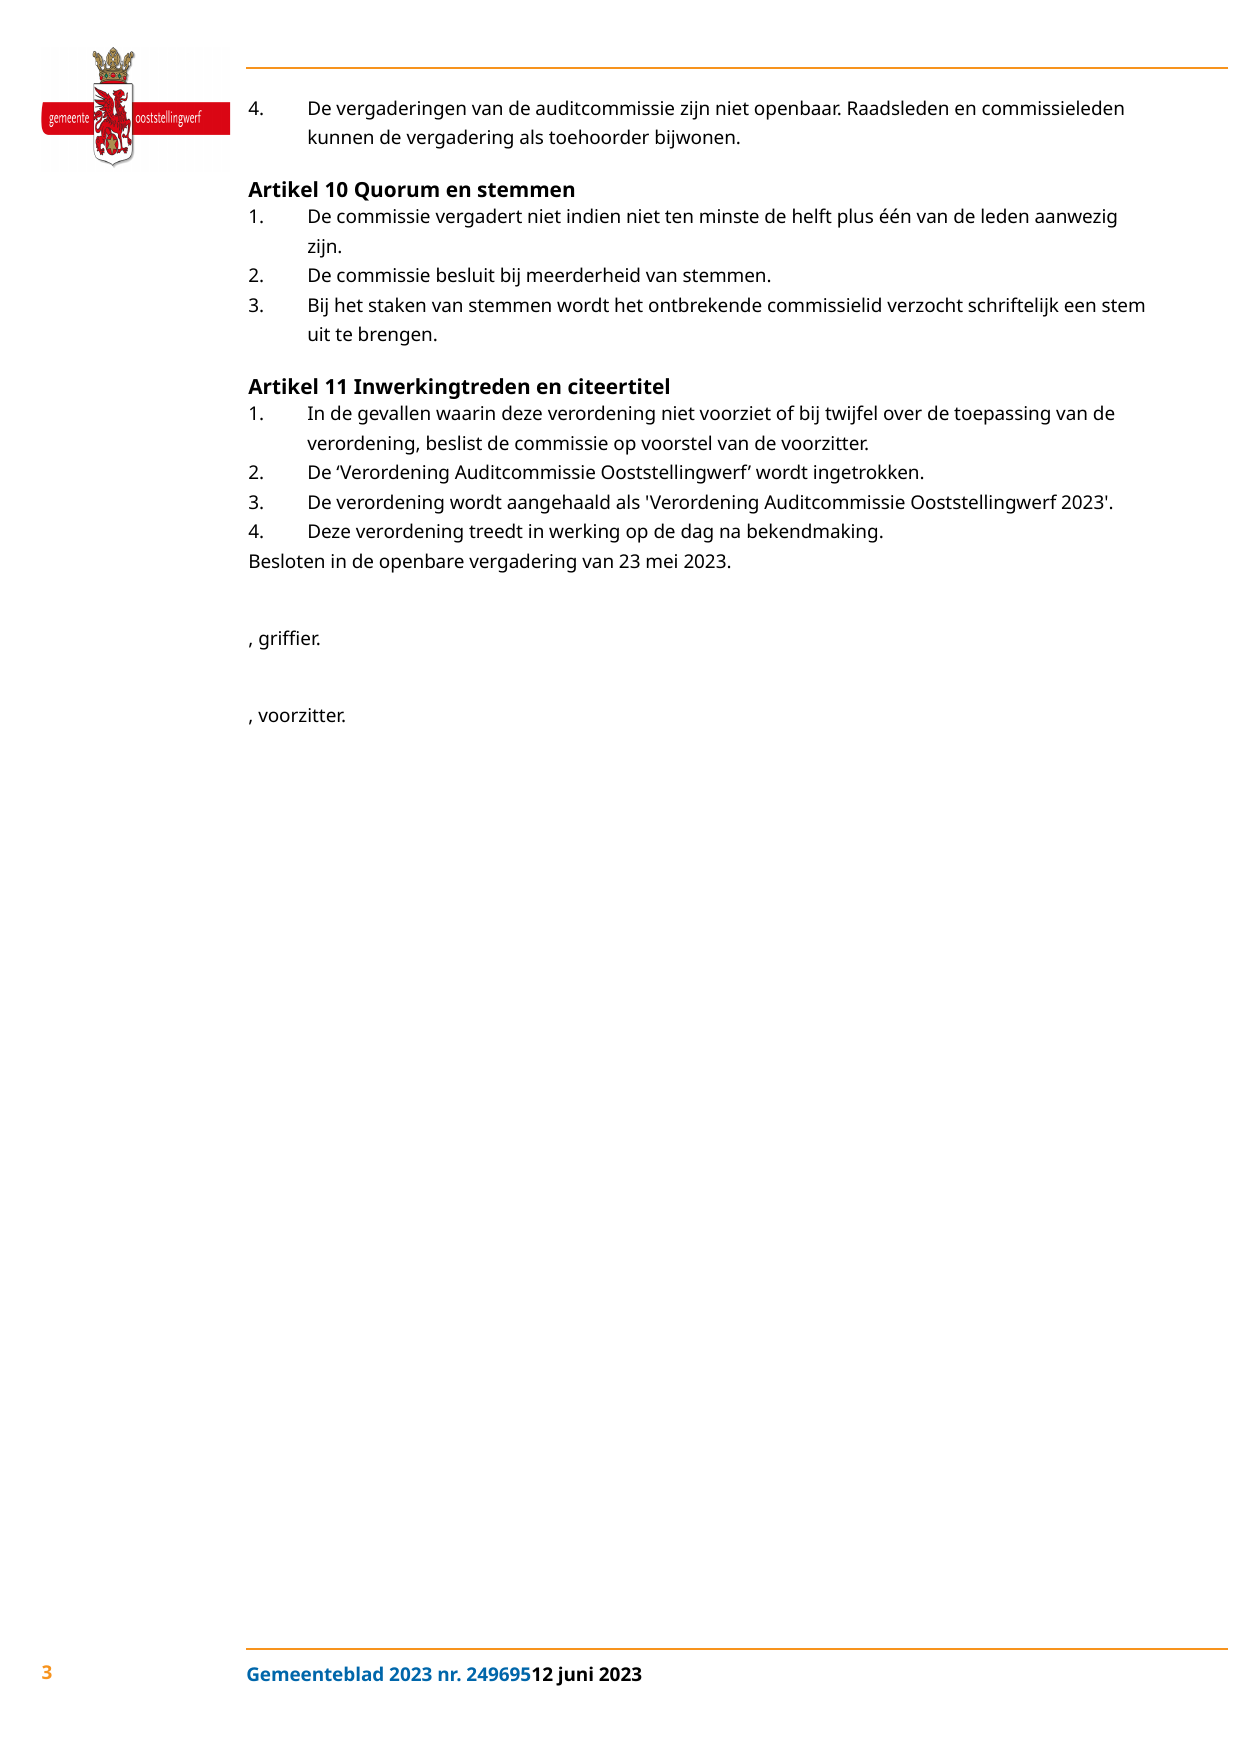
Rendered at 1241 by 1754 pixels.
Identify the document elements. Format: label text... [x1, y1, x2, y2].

list Bij het staken van stemmen wordt het ontbrekende commissielid verzocht schriftelijk een stem uit te brengen. [248, 292, 1152, 347]
list De commissie besluit bij meerderheid van stemmen. [248, 262, 1152, 288]
list De vergaderingen van de auditcommissie zijn niet openbaar. Raadsleden en commissieleden kunnen de vergadering als toehoorder bijwonen. [248, 95, 1152, 150]
picture [41, 47, 231, 172]
text , voorzitter. [248, 703, 1152, 728]
text Artikel 10 Quorum en stemmen [248, 175, 1152, 203]
list De commissie vergadert niet indien niet ten minste de helft plus één van de leden aanwezig zijn. [248, 203, 1152, 258]
list De verordening wordt aangehaald als 'Verordening Auditcommissie Ooststellingwerf 2023'. [248, 489, 1152, 515]
text Besloten in de openbare vergadering van 23 mei 2023. [248, 548, 1152, 574]
list De ‘Verordening Auditcommissie Ooststellingwerf’ wordt ingetrokken. [248, 459, 1152, 485]
list In de gevallen waarin deze verordening niet voorziet of bij twijfel over de toepassing van de verordening, beslist de commissie op voorstel van de voorzitter. [248, 400, 1152, 456]
text , griffier. [248, 626, 1152, 651]
list Deze verordening treedt in werking op de dag na bekendmaking. [248, 519, 1152, 544]
text Artikel 11 Inwerkingtreden en citeertitel [248, 372, 1152, 400]
